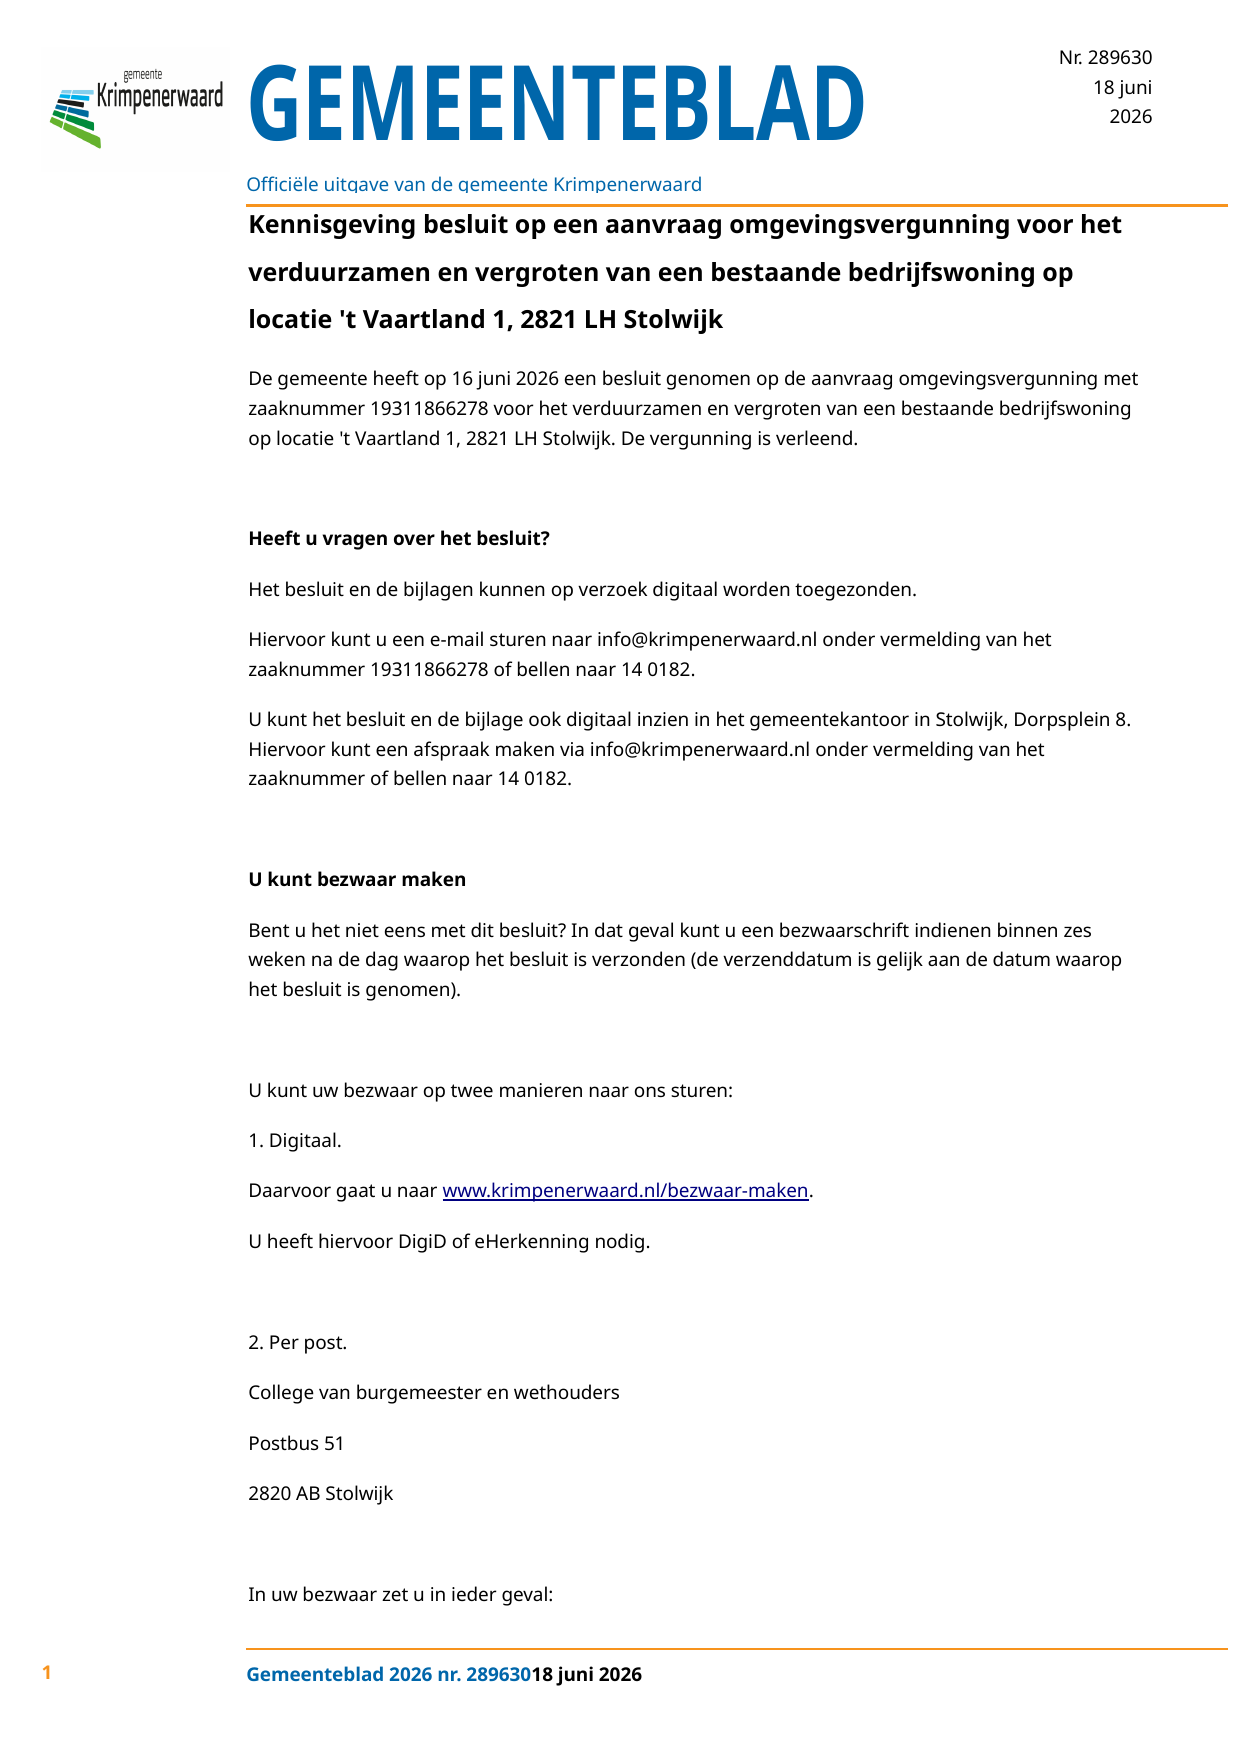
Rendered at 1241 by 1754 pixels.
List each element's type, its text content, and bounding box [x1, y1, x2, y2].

text Daarvoor gaat u naar www.krimpenerwaard.nl/bezwaar-maken. [248, 1178, 1152, 1203]
text Kennisgeving besluit op een aanvraag omgevingsvergunning voor het verduurzamen en vergroten van een bestaande bedrijfswoning op locatie 't Vaartland 1, 2821 LH Stolwijk [248, 207, 1152, 336]
text De gemeente heeft op 16 juni 2026 een besluit genomen op de aanvraag omgevingsvergunning met zaaknummer 19311866278 voor het verduurzamen en vergroten van een bestaande bedrijfswoning op locatie 't Vaartland 1, 2821 LH Stolwijk. De vergunning is verleend. [248, 366, 1152, 450]
text 1. Digitaal. [248, 1127, 1152, 1153]
text Postbus 51 [248, 1430, 1152, 1455]
text 2. Per post. [248, 1329, 1152, 1354]
text U kunt het besluit en de bijlage ook digitaal inzien in het gemeentekantoor in Stolwijk, Dorpsplein 8. Hiervoor kunt een afspraak maken via info@krimpenerwaard.nl onder vermelding van het zaaknummer of bellen naar 14 0182. [248, 706, 1152, 791]
text U kunt bezwaar maken [248, 866, 1152, 892]
picture [41, 47, 231, 172]
text Bent u het niet eens met dit besluit? In dat geval kunt u een bezwaarschrift indienen binnen zes weken na de dag waarop het besluit is verzonden (de verzenddatum is gelijk aan de datum waarop het besluit is genomen). [248, 917, 1152, 1002]
text U heeft hiervoor DigiD of eHerkenning nodig. [248, 1228, 1152, 1254]
text Hiervoor kunt u een e-mail sturen naar info@krimpenerwaard.nl onder vermelding van het zaaknummer 19311866278 of bellen naar 14 0182. [248, 626, 1152, 682]
text In uw bezwaar zet u in ieder geval: [248, 1581, 1152, 1607]
text Heeft u vragen over het besluit? [248, 526, 1152, 551]
text 2820 AB Stolwijk [248, 1480, 1152, 1506]
text College van burgemeester en wethouders [248, 1379, 1152, 1405]
text U kunt uw bezwaar op twee manieren naar ons sturen: [248, 1077, 1152, 1102]
text Het besluit en de bijlagen kunnen op verzoek digitaal worden toegezonden. [248, 576, 1152, 602]
